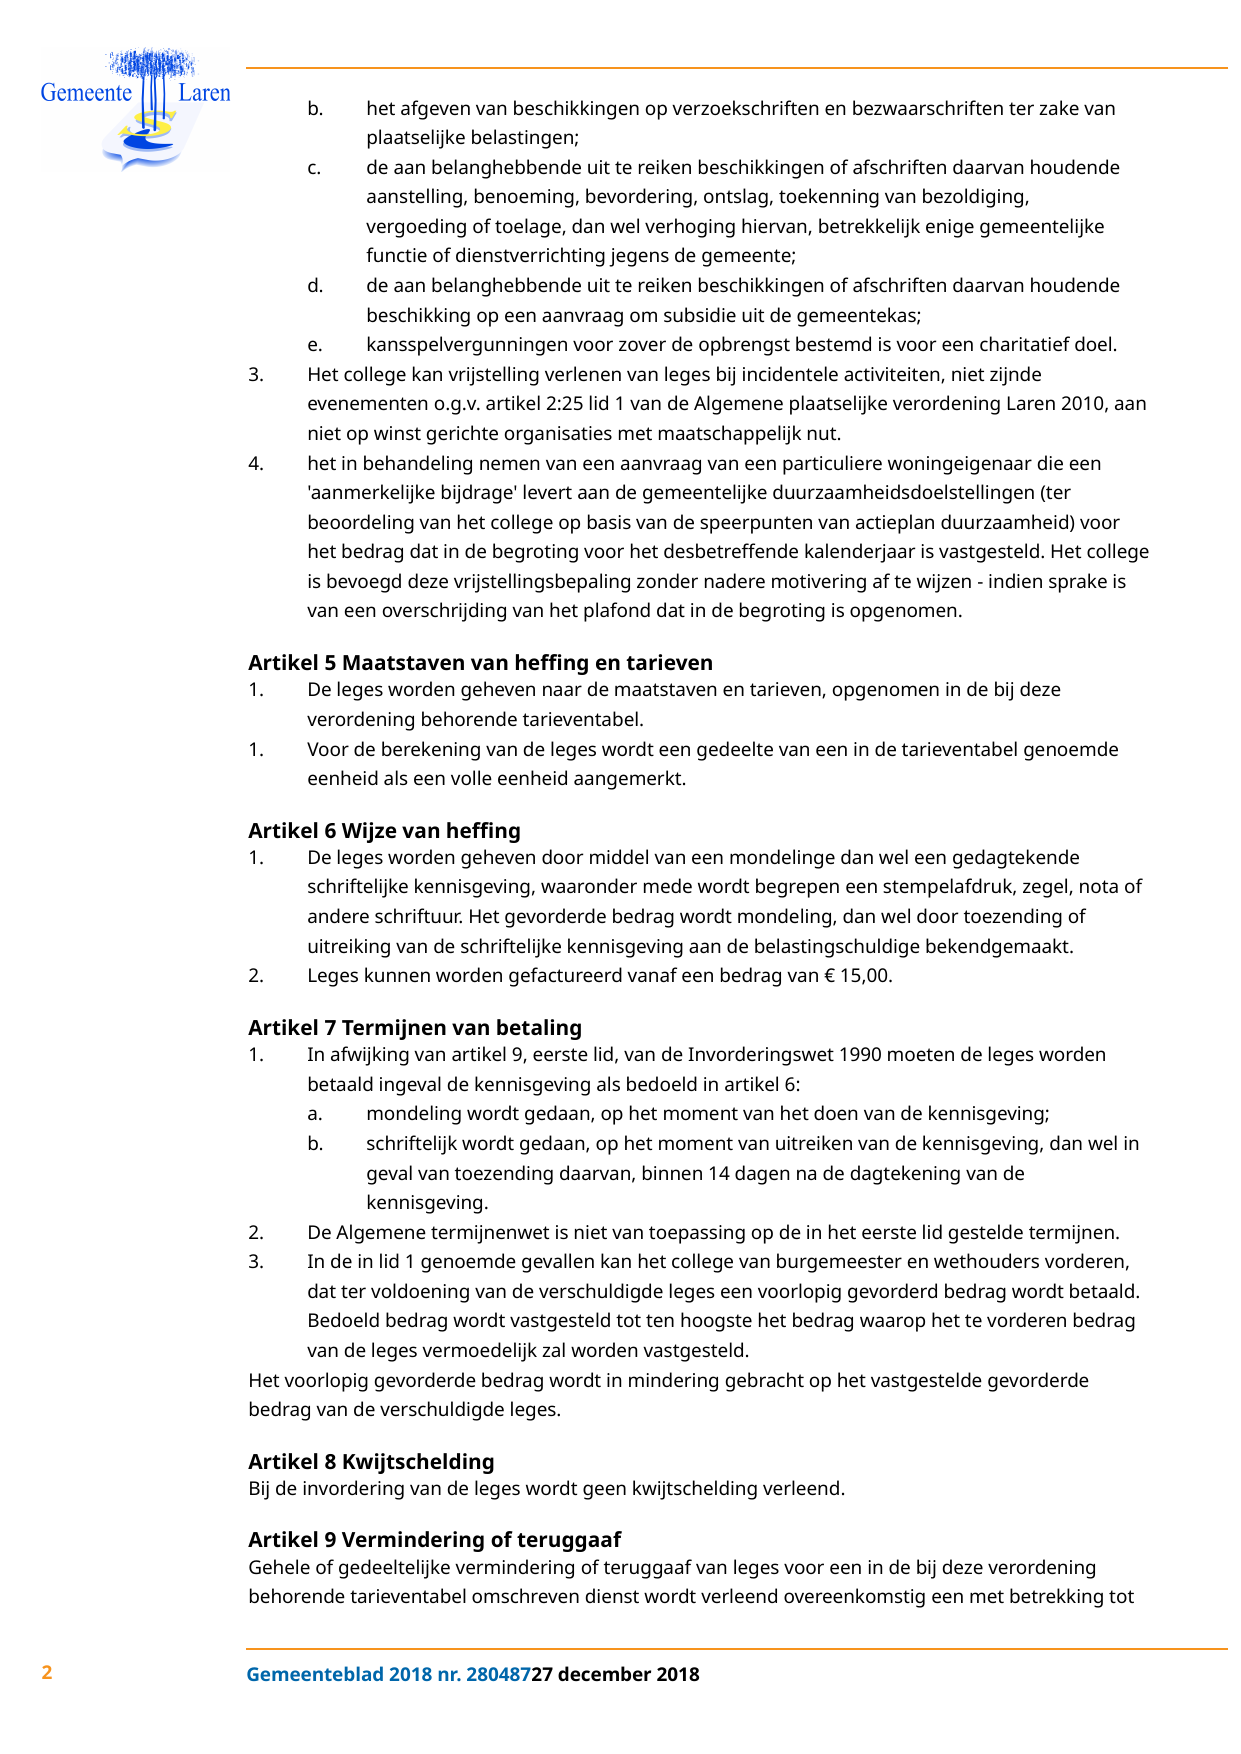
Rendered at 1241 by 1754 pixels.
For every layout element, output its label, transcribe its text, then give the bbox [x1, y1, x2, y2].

list Leges kunnen worden gefactureerd vanaf een bedrag van € 15,00. [248, 962, 1152, 988]
list mondeling wordt gedaan, op het moment van het doen van de kennisgeving; [307, 1101, 1152, 1126]
list plaatselijke belastingen; [307, 124, 1152, 150]
text Artikel 6 Wijze van heffing [248, 816, 1152, 844]
list vergoeding of toelage, dan wel verhoging hiervan, betrekkelijk enige gemeentelijke [307, 213, 1152, 239]
text Gehele of gedeeltelijke vermindering of teruggaaf van leges voor een in de bij deze verordening behorende tarieventabel omschreven dienst wordt verleend overeenkomstig een met betrekking tot [248, 1554, 1152, 1609]
text Artikel 7 Termijnen van betaling [248, 1013, 1152, 1041]
text Het voorlopig gevorderde bedrag wordt in mindering gebracht op het vastgestelde gevorderde bedrag van de verschuldigde leges. [248, 1367, 1152, 1422]
list In afwijking van artikel 9, eerste lid, van de Invorderingswet 1990 moeten de leges worden betaald ingeval de kennisgeving als bedoeld in artikel 6: [248, 1041, 1152, 1097]
list Voor de berekening van de leges wordt een gedeelte van een in de tarieventabel genoemde eenheid als een volle eenheid aangemerkt. [248, 736, 1152, 791]
list kansspelvergunningen voor zover de opbrengst bestemd is voor een charitatief doel. [307, 331, 1152, 357]
list de aan belanghebbende uit te reiken beschikkingen of afschriften daarvan houdende aanstelling, benoeming, bevordering, ontslag, toekenning van bezoldiging, [307, 154, 1152, 209]
list Het college kan vrijstelling verlenen van leges bij incidentele activiteiten, niet zijnde evenementen o.g.v. artikel 2:25 lid 1 van de Algemene plaatselijke verordening Laren 2010, aan niet op winst gerichte organisaties met maatschappelijk nut. [248, 361, 1152, 446]
list De leges worden geheven naar de maatstaven en tarieven, opgenomen in de bij deze verordening behorende tarieventabel. [248, 677, 1152, 732]
list het afgeven van beschikkingen op verzoekschriften en bezwaarschriften ter zake van [307, 95, 1152, 121]
text Artikel 9 Vermindering of teruggaaf [248, 1526, 1152, 1554]
list De Algemene termijnenwet is niet van toepassing op de in het eerste lid gestelde termijnen. [248, 1219, 1152, 1244]
list De leges worden geheven door middel van een mondelinge dan wel een gedagtekende schriftelijke kennisgeving, waaronder mede wordt begrepen een stempelafdruk, zegel, nota of andere schriftuur. Het gevorderde bedrag wordt mondeling, dan wel door toezending of uitreiking van de schriftelijke kennisgeving aan de belastingschuldige bekendgemaakt. [248, 844, 1152, 959]
list functie of dienstverrichting jegens de gemeente; [307, 243, 1152, 268]
picture [41, 47, 231, 172]
text Bij de invordering van de leges wordt geen kwijtschelding verleend. [248, 1475, 1152, 1501]
list het in behandeling nemen van een aanvraag van een particuliere woningeigenaar die een 'aanmerkelijke bijdrage' levert aan de gemeentelijke duurzaamheidsdoelstellingen (ter beoordeling van het college op basis van de speerpunten van actieplan duurzaamheid) voor het bedrag dat in de begroting voor het desbetreffende kalenderjaar is vastgesteld. Het college is bevoegd deze vrijstellingsbepaling zonder nadere motivering af te wijzen - indien sprake is van een overschrijding van het plafond dat in de begroting is opgenomen. [248, 450, 1152, 623]
list de aan belanghebbende uit te reiken beschikkingen of afschriften daarvan houdende [307, 272, 1152, 298]
text Artikel 5 Maatstaven van heffing en tarieven [248, 648, 1152, 677]
list beschikking op een aanvraag om subsidie uit de gemeentekas; [307, 302, 1152, 328]
text Artikel 8 Kwijtschelding [248, 1447, 1152, 1475]
list In de in lid 1 genoemde gevallen kan het college van burgemeester en wethouders vorderen, dat ter voldoening van de verschuldigde leges een voorlopig gevorderd bedrag wordt betaald. Bedoeld bedrag wordt vastgesteld tot ten hoogste het bedrag waarop het te vorderen bedrag van de leges vermoedelijk zal worden vastgesteld. [248, 1248, 1152, 1363]
list schriftelijk wordt gedaan, op het moment van uitreiken van de kennisgeving, dan wel in geval van toezending daarvan, binnen 14 dagen na de dagtekening van de kennisgeving. [307, 1130, 1152, 1215]
